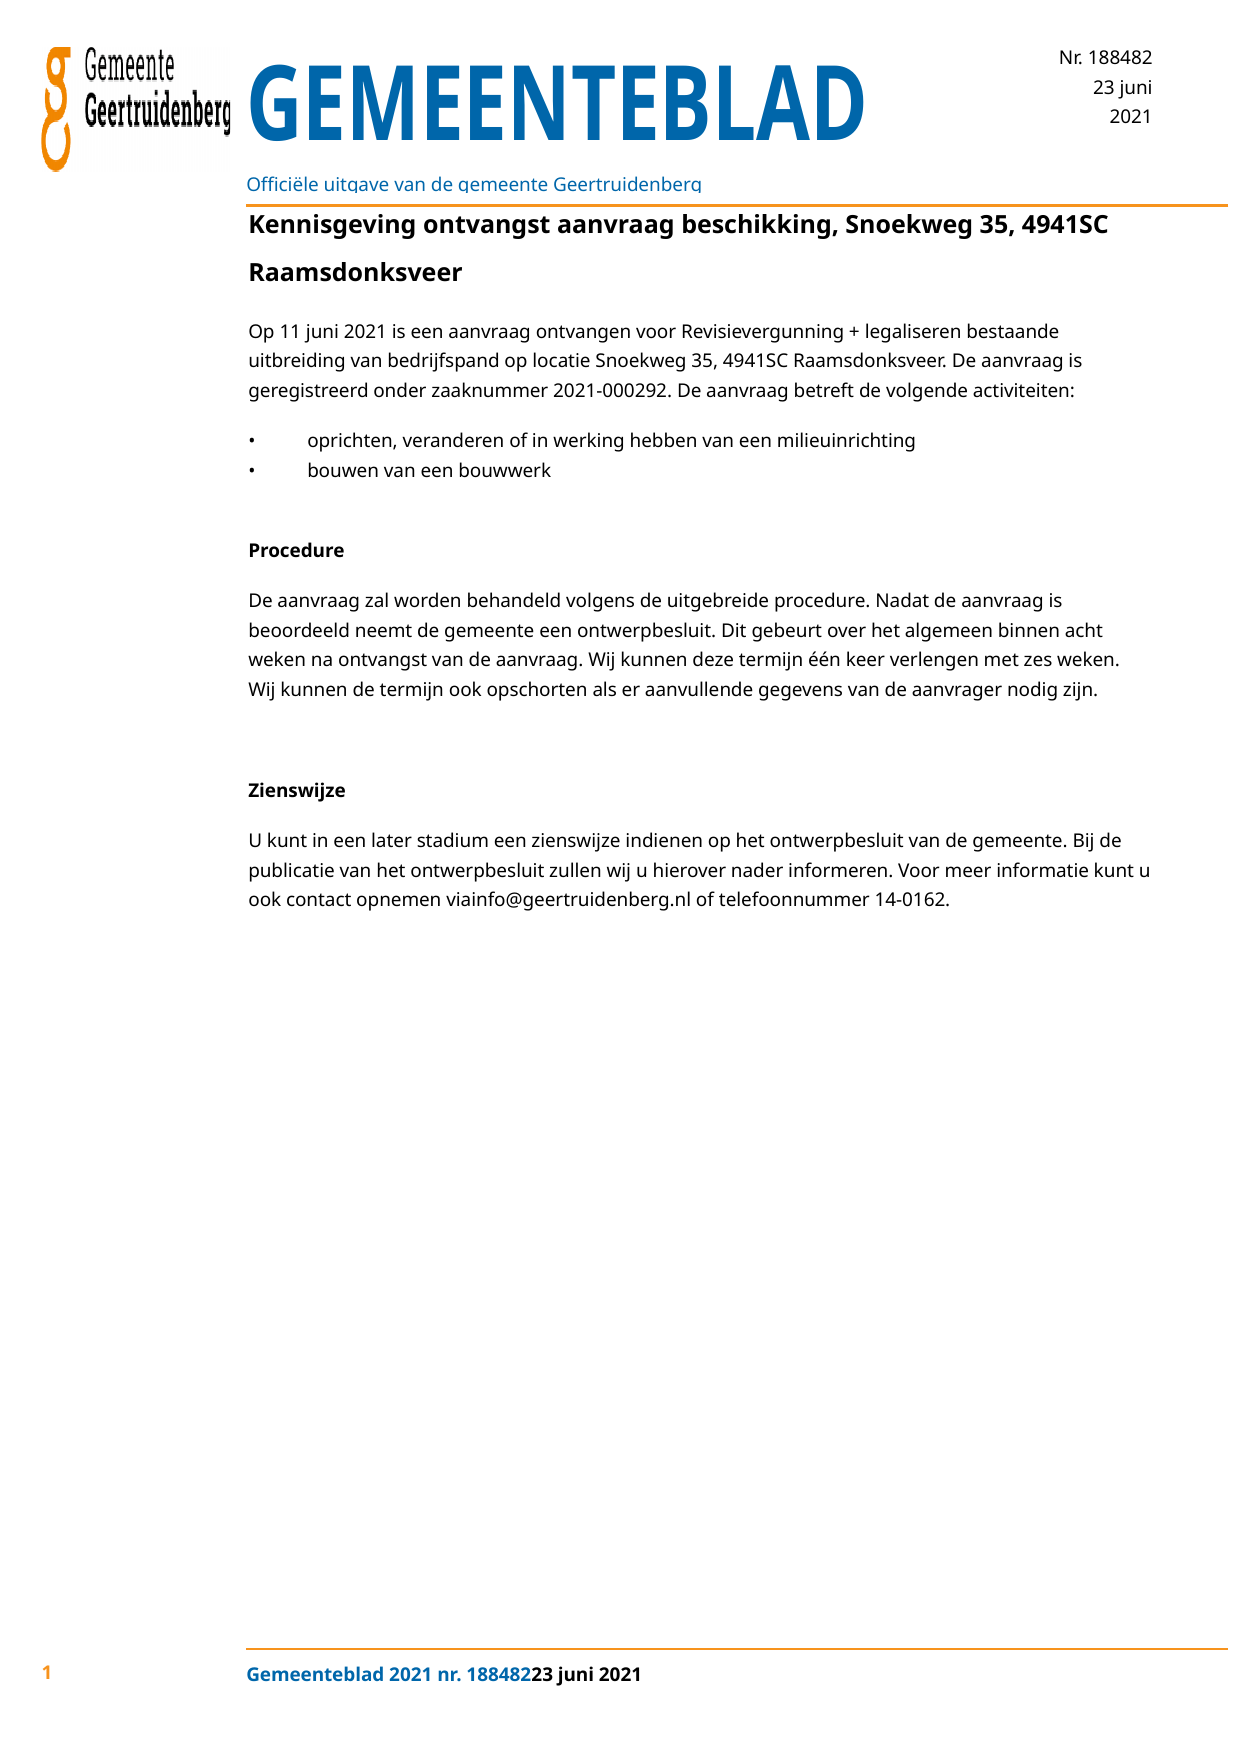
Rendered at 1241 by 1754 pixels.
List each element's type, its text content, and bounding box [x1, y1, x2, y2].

text Zienswijze [248, 777, 1152, 803]
list oprichten, veranderen of in werking hebben van een milieuinrichting [248, 427, 1152, 453]
list bouwen van een bouwwerk [248, 457, 1152, 483]
text U kunt in een later stadium een zienswijze indienen op het ontwerpbesluit van de gemeente. Bij de publicatie van het ontwerpbesluit zullen wij u hierover nader informeren. Voor meer informatie kunt u ook contact opnemen viainfo@geertruidenberg.nl of telefoonnummer 14-0162. [248, 827, 1152, 912]
text De aanvraag zal worden behandeld volgens de uitgebreide procedure. Nadat de aanvraag is beoordeeld neemt de gemeente een ontwerpbesluit. Dit gebeurt over het algemeen binnen acht weken na ontvangst van de aanvraag. Wij kunnen deze termijn één keer verlengen met zes weken. Wij kunnen de termijn ook opschorten als er aanvullende gegevens van de aanvrager nodig zijn. [248, 587, 1152, 702]
picture [41, 47, 231, 172]
text Op 11 juni 2021 is een aanvraag ontvangen voor Revisievergunning + legaliseren bestaande uitbreiding van bedrijfspand op locatie Snoekweg 35, 4941SC Raamsdonksveer. De aanvraag is geregistreerd onder zaaknummer 2021-000292. De aanvraag betreft de volgende activiteiten: [248, 318, 1152, 403]
text Kennisgeving ontvangst aanvraag beschikking, Snoekweg 35, 4941SC Raamsdonksveer [248, 207, 1152, 288]
text Procedure [248, 537, 1152, 563]
